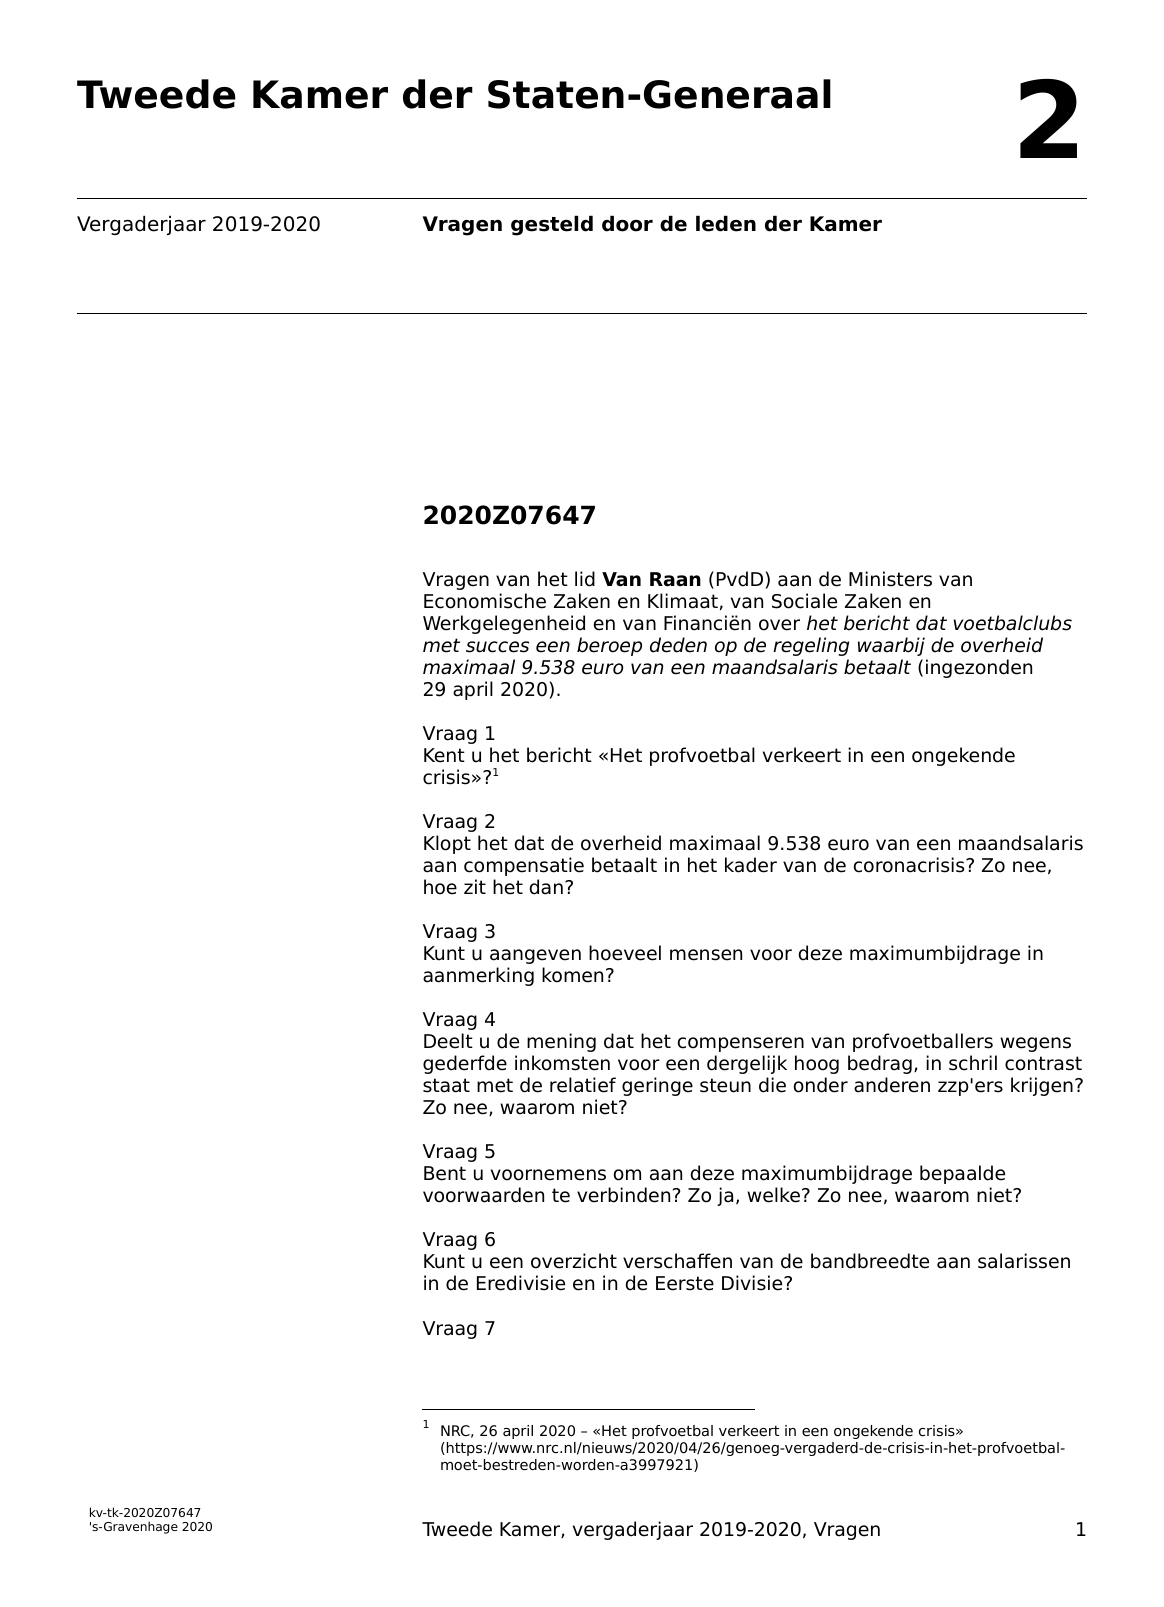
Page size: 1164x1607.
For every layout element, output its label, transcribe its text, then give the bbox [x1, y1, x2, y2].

table_header 2 [886, 59, 1087, 198]
text 's-Gravenhage 2020 [88, 1520, 323, 1534]
table_cell Vragen gesteld door de leden der Kamer [422, 199, 1087, 313]
text Klopt het dat de overheid maximaal 9.538 euro van een maandsalaris aan compensatie betaalt in het kader van de coronacrisis? Zo nee, hoe zit het dan? [422, 833, 1087, 899]
text Vraag 7 [422, 1317, 1087, 1339]
text Vraag 3 [422, 921, 1087, 943]
text NRC, 26 april 2020 – «Het profvoetbal verkeert in een ongekende crisis» (https://www.nrc.nl/nieuws/2020/04/26/genoeg-vergaderd-de-crisis-in-het-profvoetbal-moet-bestreden-worden-a3997921) [422, 1418, 1087, 1474]
text 2020Z07647 [422, 501, 1087, 531]
text Vraag 4 [422, 1009, 1087, 1031]
table_header Tweede Kamer der Staten-Generaal [77, 59, 886, 198]
text kv-tk-2020Z07647 [88, 1506, 323, 1520]
table_cell Vergaderjaar 2019-2020 [77, 199, 422, 313]
text Vraag 2 [422, 811, 1087, 833]
text Vraag 6 [422, 1229, 1087, 1251]
text Vragen van het lid Van Raan (PvdD) aan de Ministers van Economische Zaken en Klimaat, van Sociale Zaken en Werkgelegenheid en van Financiën over het bericht dat voetbalclubs met succes een beroep deden op de regeling waarbij de overheid maximaal 9.538 euro van een maandsalaris betaalt (ingezonden 29 april 2020). [422, 569, 1087, 701]
text Vraag 1 [422, 723, 1087, 745]
text Kent u het bericht «Het profvoetbal verkeert in een ongekende crisis»? [422, 745, 1087, 789]
text Bent u voornemens om aan deze maximumbijdrage bepaalde voorwaarden te verbinden? Zo ja, welke? Zo nee, waarom niet? [422, 1163, 1087, 1207]
text Kunt u een overzicht verschaffen van de bandbreedte aan salarissen in de Eredivisie en in de Eerste Divisie? [422, 1251, 1087, 1295]
text Deelt u de mening dat het compenseren van profvoetballers wegens gederfde inkomsten voor een dergelijk hoog bedrag, in schril contrast staat met de relatief geringe steun die onder anderen zzp'ers krijgen? Zo nee, waarom niet? [422, 1031, 1087, 1119]
text Vraag 5 [422, 1141, 1087, 1163]
text Kunt u aangeven hoeveel mensen voor deze maximumbijdrage in aanmerking komen? [422, 943, 1087, 987]
